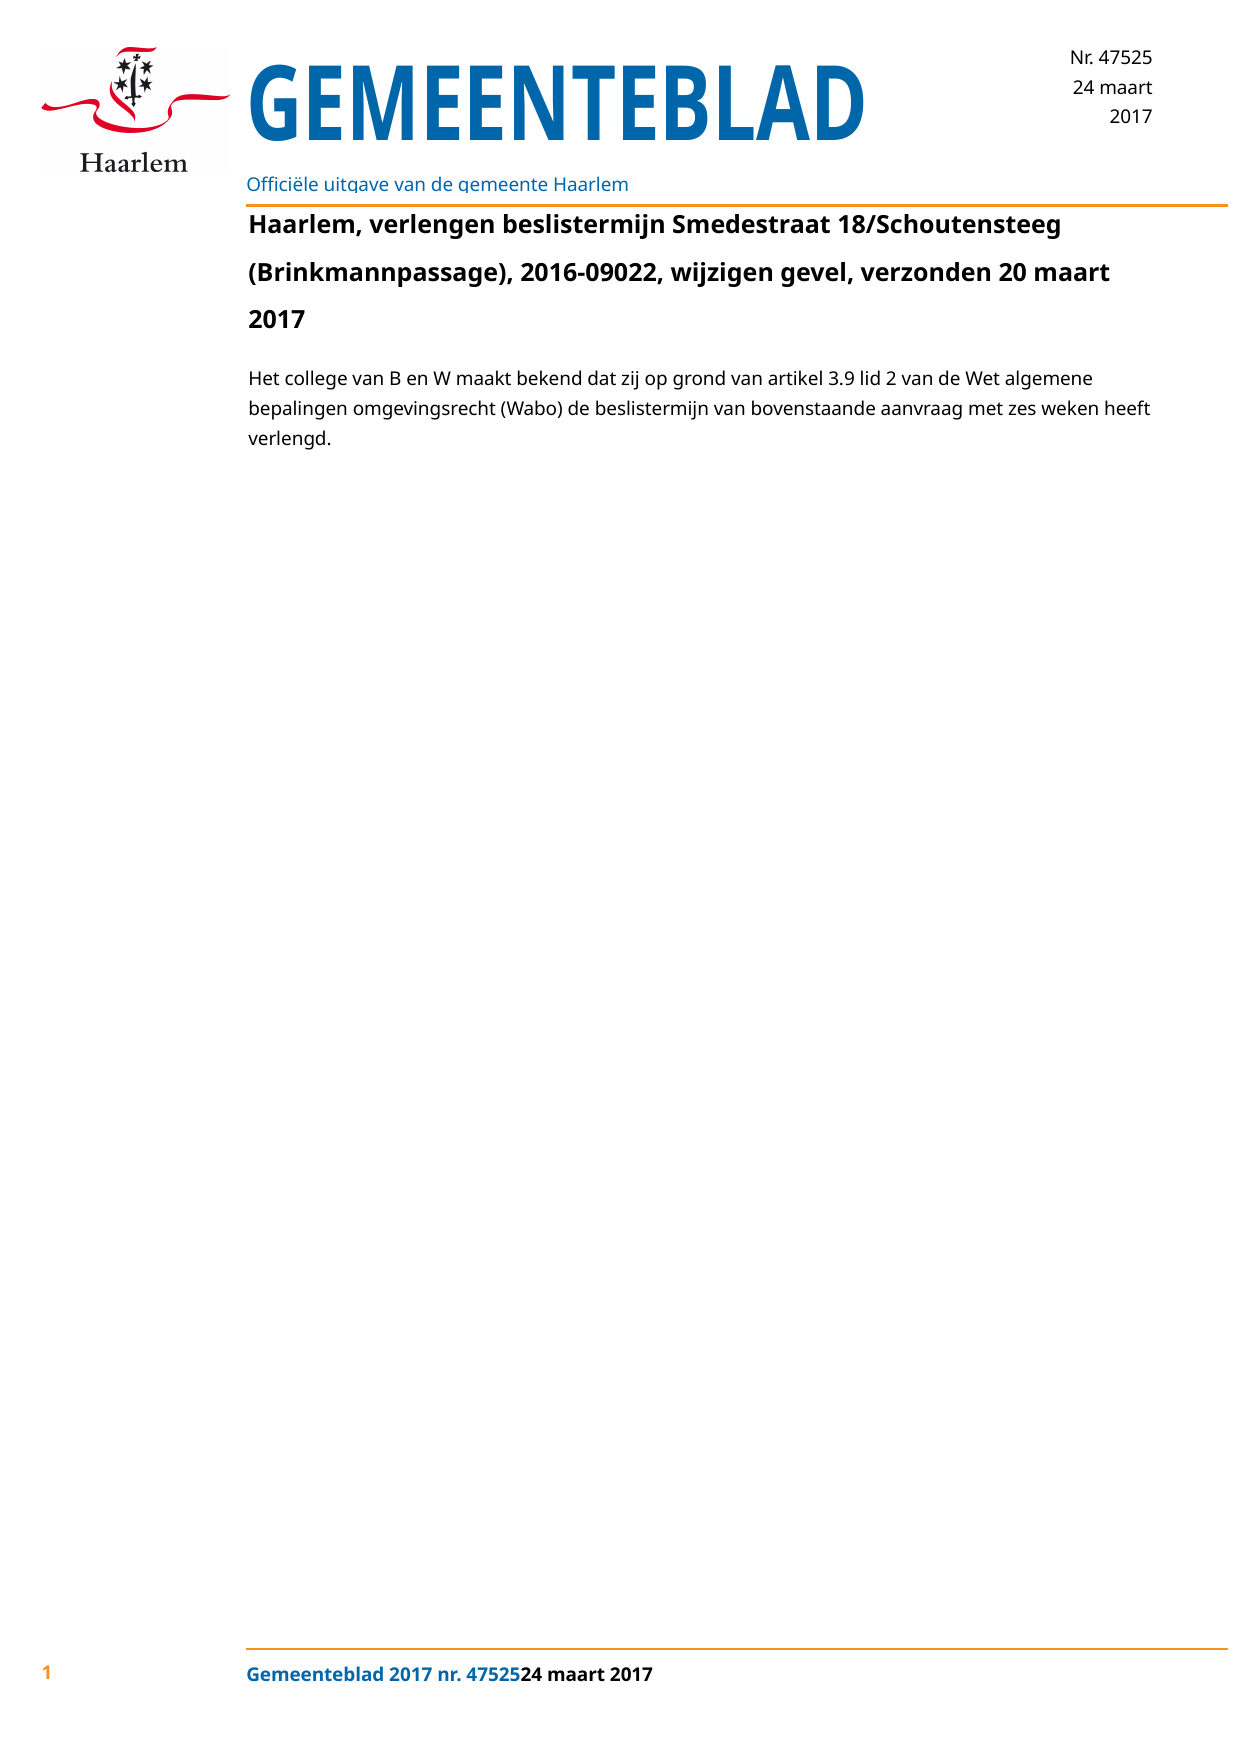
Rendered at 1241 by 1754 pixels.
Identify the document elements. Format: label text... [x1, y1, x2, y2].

picture [41, 47, 231, 172]
text Het college van B en W maakt bekend dat zij op grond van artikel 3.9 lid 2 van de Wet algemene bepalingen omgevingsrecht (Wabo) de beslistermijn van bovenstaande aanvraag met zes weken heeft verlengd. [248, 366, 1152, 450]
text Haarlem, verlengen beslistermijn Smedestraat 18/Schoutensteeg (Brinkmannpassage), 2016-09022, wijzigen gevel, verzonden 20 maart 2017 [248, 207, 1152, 336]
